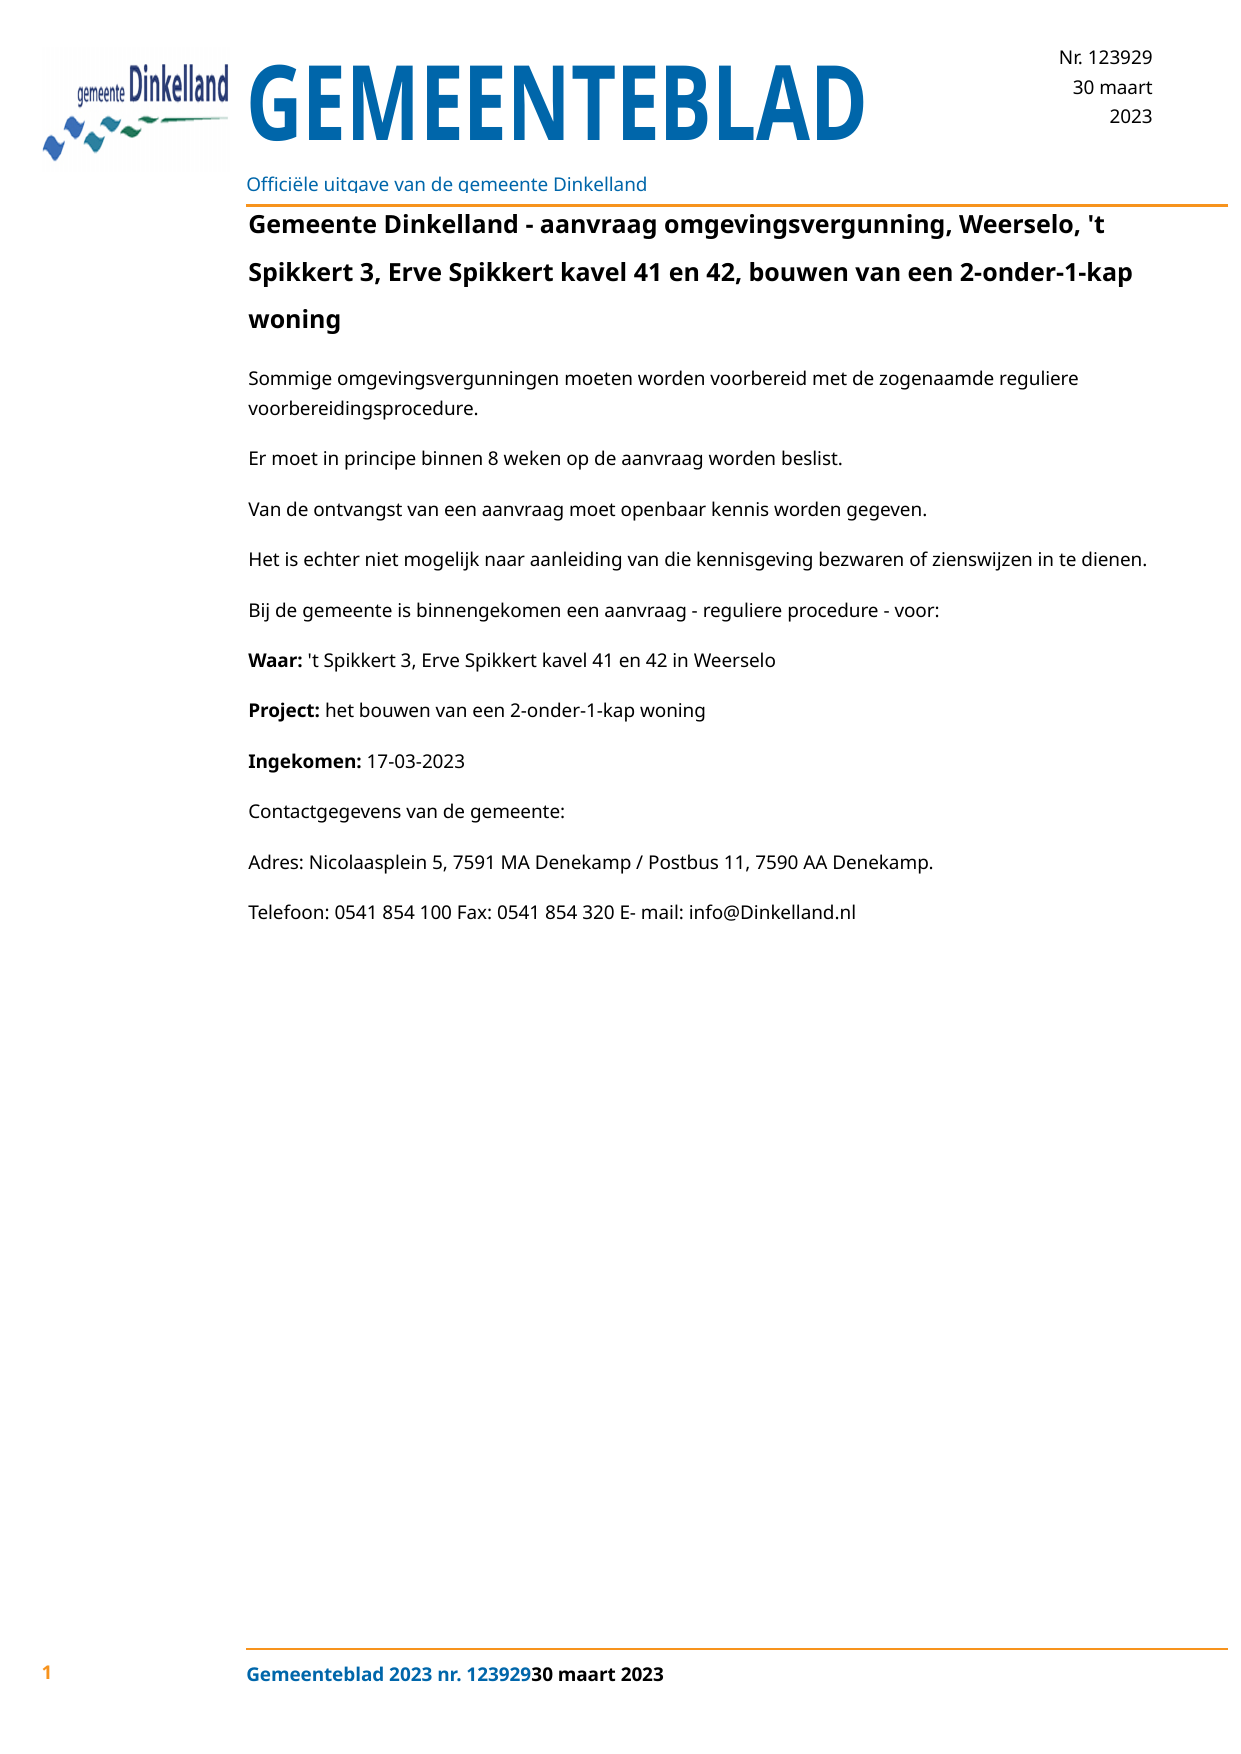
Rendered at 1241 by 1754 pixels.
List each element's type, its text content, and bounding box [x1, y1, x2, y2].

text Het is echter niet mogelijk naar aanleiding van die kennisgeving bezwaren of zienswijzen in te dienen. [248, 546, 1152, 572]
text Ingekomen: 17-03-2023 [248, 748, 1152, 774]
text Adres: Nicolaasplein 5, 7591 MA Denekamp / Postbus 11, 7590 AA Denekamp. [248, 849, 1152, 874]
picture [41, 47, 231, 172]
text Bij de gemeente is binnengekomen een aanvraag - reguliere procedure - voor: [248, 597, 1152, 622]
text Contactgegevens van de gemeente: [248, 798, 1152, 824]
text Project: het bouwen van een 2-onder-1-kap woning [248, 698, 1152, 723]
text Gemeente Dinkelland - aanvraag omgevingsvergunning, Weerselo, 't Spikkert 3, Erve Spikkert kavel 41 en 42, bouwen van een 2-onder-1-kap woning [248, 207, 1152, 336]
text Sommige omgevingsvergunningen moeten worden voorbereid met de zogenaamde reguliere voorbereidingsprocedure. [248, 366, 1152, 421]
text Er moet in principe binnen 8 weken op de aanvraag worden beslist. [248, 446, 1152, 471]
text Van de ontvangst van een aanvraag moet openbaar kennis worden gegeven. [248, 496, 1152, 522]
text Telefoon: 0541 854 100 Fax: 0541 854 320 E- mail: info@Dinkelland.nl [248, 899, 1152, 925]
text Waar: 't Spikkert 3, Erve Spikkert kavel 41 en 42 in Weerselo [248, 647, 1152, 673]
